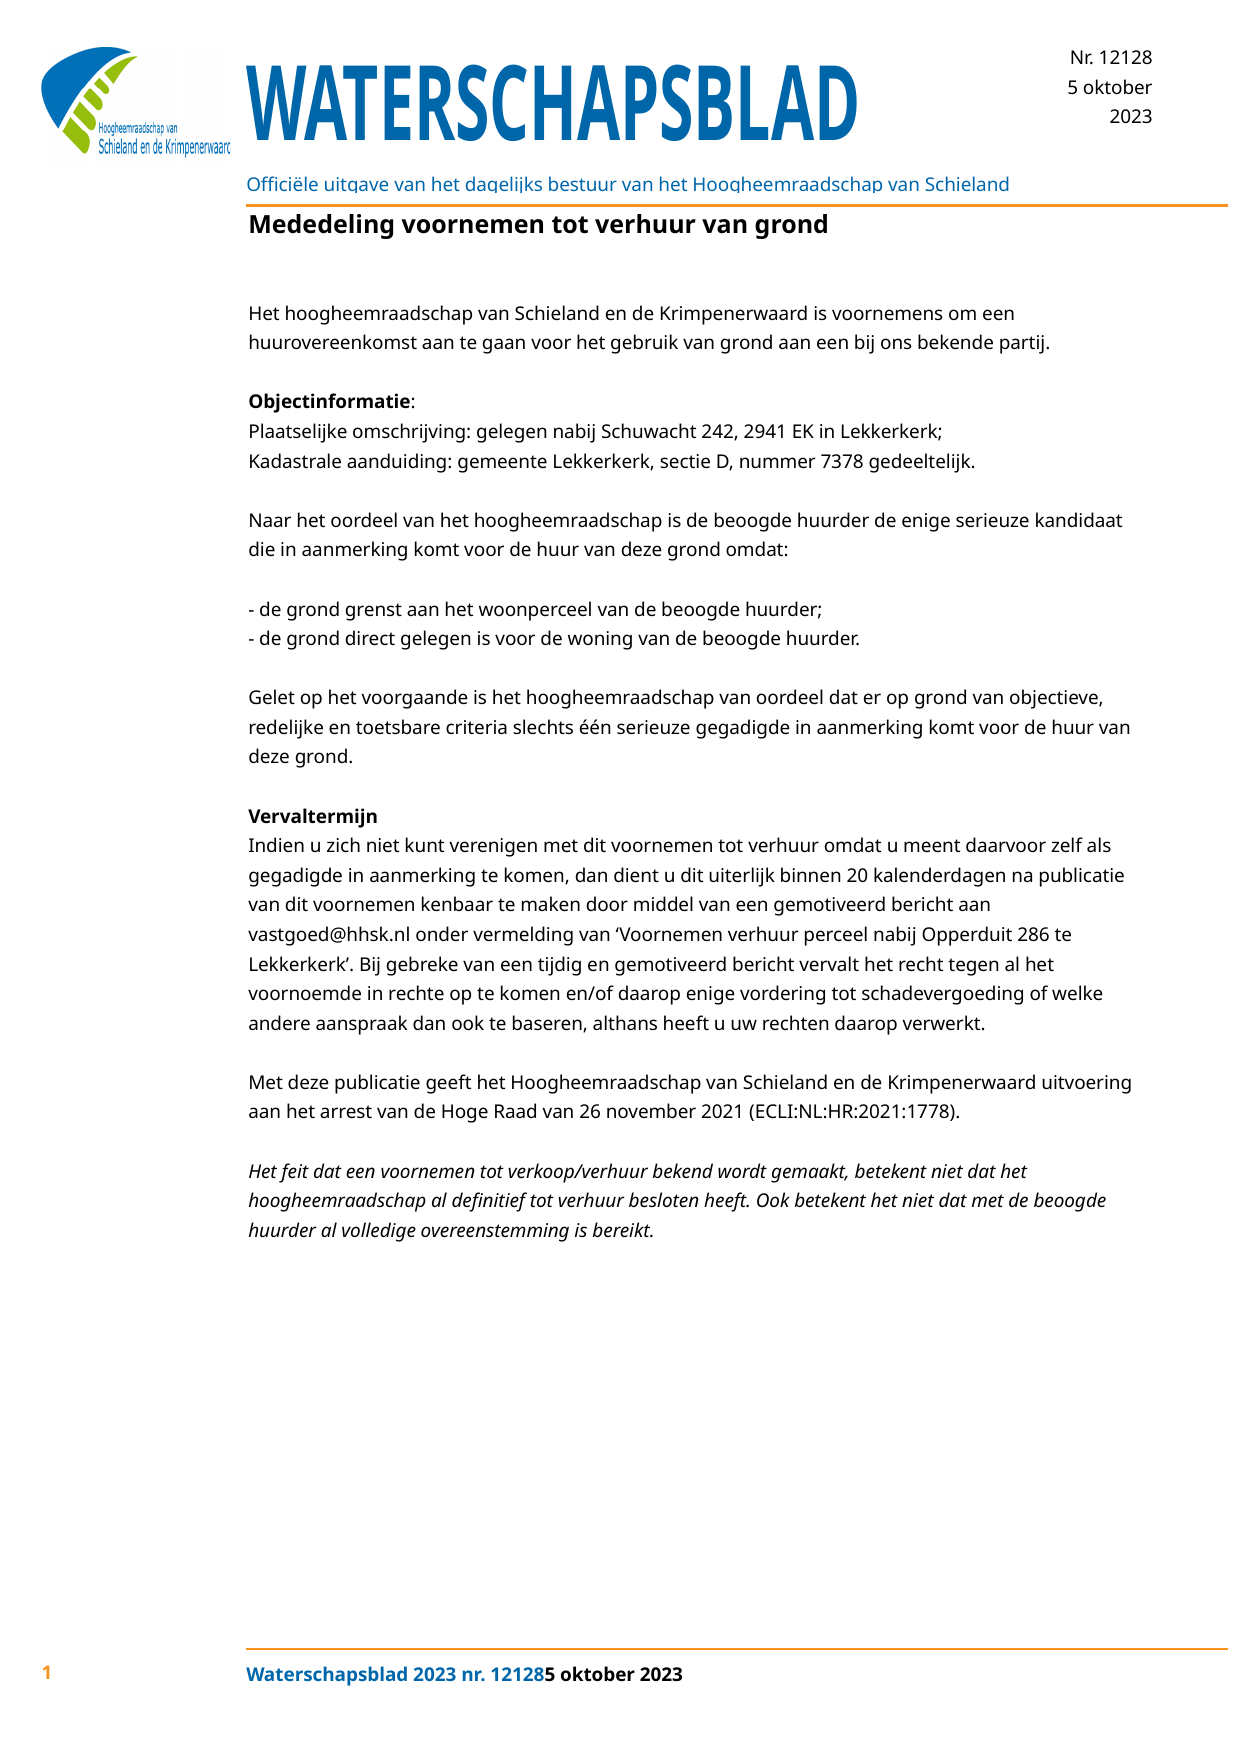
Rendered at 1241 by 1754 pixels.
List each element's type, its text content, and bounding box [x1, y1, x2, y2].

text Het hoogheemraadschap van Schieland en de Krimpenerwaard is voornemens om een huurovereenkomst aan te gaan voor het gebruik van grond aan een bij ons bekende partij. [248, 300, 1152, 355]
text Mededeling voornemen tot verhuur van grond [248, 207, 1152, 241]
text - de grond direct gelegen is voor de woning van de beoogde huurder. [248, 625, 1152, 651]
text Naar het oordeel van het hoogheemraadschap is de beoogde huurder de enige serieuze kandidaat die in aanmerking komt voor de huur van deze grond omdat: [248, 507, 1152, 562]
text - de grond grenst aan het woonperceel van de beoogde huurder; [248, 596, 1152, 621]
text Indien u zich niet kunt verenigen met dit voornemen tot verhuur omdat u meent daarvoor zelf als gegadigde in aanmerking te komen, dan dient u dit uiterlijk binnen 20 kalenderdagen na publicatie van dit voornemen kenbaar te maken door middel van een gemotiveerd bericht aan vastgoed@hhsk.nl onder vermelding van ‘Voornemen verhuur perceel nabij Opperduit 286 te Lekkerkerk’. Bij gebreke van een tijdig en gemotiveerd bericht vervalt het recht tegen al het voornoemde in rechte op te komen en/of daarop enige vordering tot schadevergoeding of welke andere aanspraak dan ook te baseren, althans heeft u uw rechten daarop verwerkt. [248, 832, 1152, 1036]
text Gelet op het voorgaande is het hoogheemraadschap van oordeel dat er op grond van objectieve, redelijke en toetsbare criteria slechts één serieuze gegadigde in aanmerking komt voor de huur van deze grond. [248, 684, 1152, 769]
text Met deze publicatie geeft het Hoogheemraadschap van Schieland en de Krimpenerwaard uitvoering aan het arrest van de Hoge Raad van 26 november 2021 (ECLI:NL:HR:2021:1778). [248, 1069, 1152, 1124]
text Het feit dat een voornemen tot verkoop/verhuur bekend wordt gemaakt, betekent niet dat het hoogheemraadschap al definitief tot verhuur besloten heeft. Ook betekent het niet dat met de beoogde huurder al volledige overeenstemming is bereikt. [248, 1158, 1152, 1243]
text Plaatselijke omschrijving: gelegen nabij Schuwacht 242, 2941 EK in Lekkerkerk; [248, 418, 1152, 444]
text Kadastrale aanduiding: gemeente Lekkerkerk, sectie D, nummer 7378 gedeeltelijk. [248, 448, 1152, 473]
text Objectinformatie: [248, 389, 1152, 414]
picture [41, 47, 231, 172]
text Vervaltermijn [248, 803, 1152, 828]
